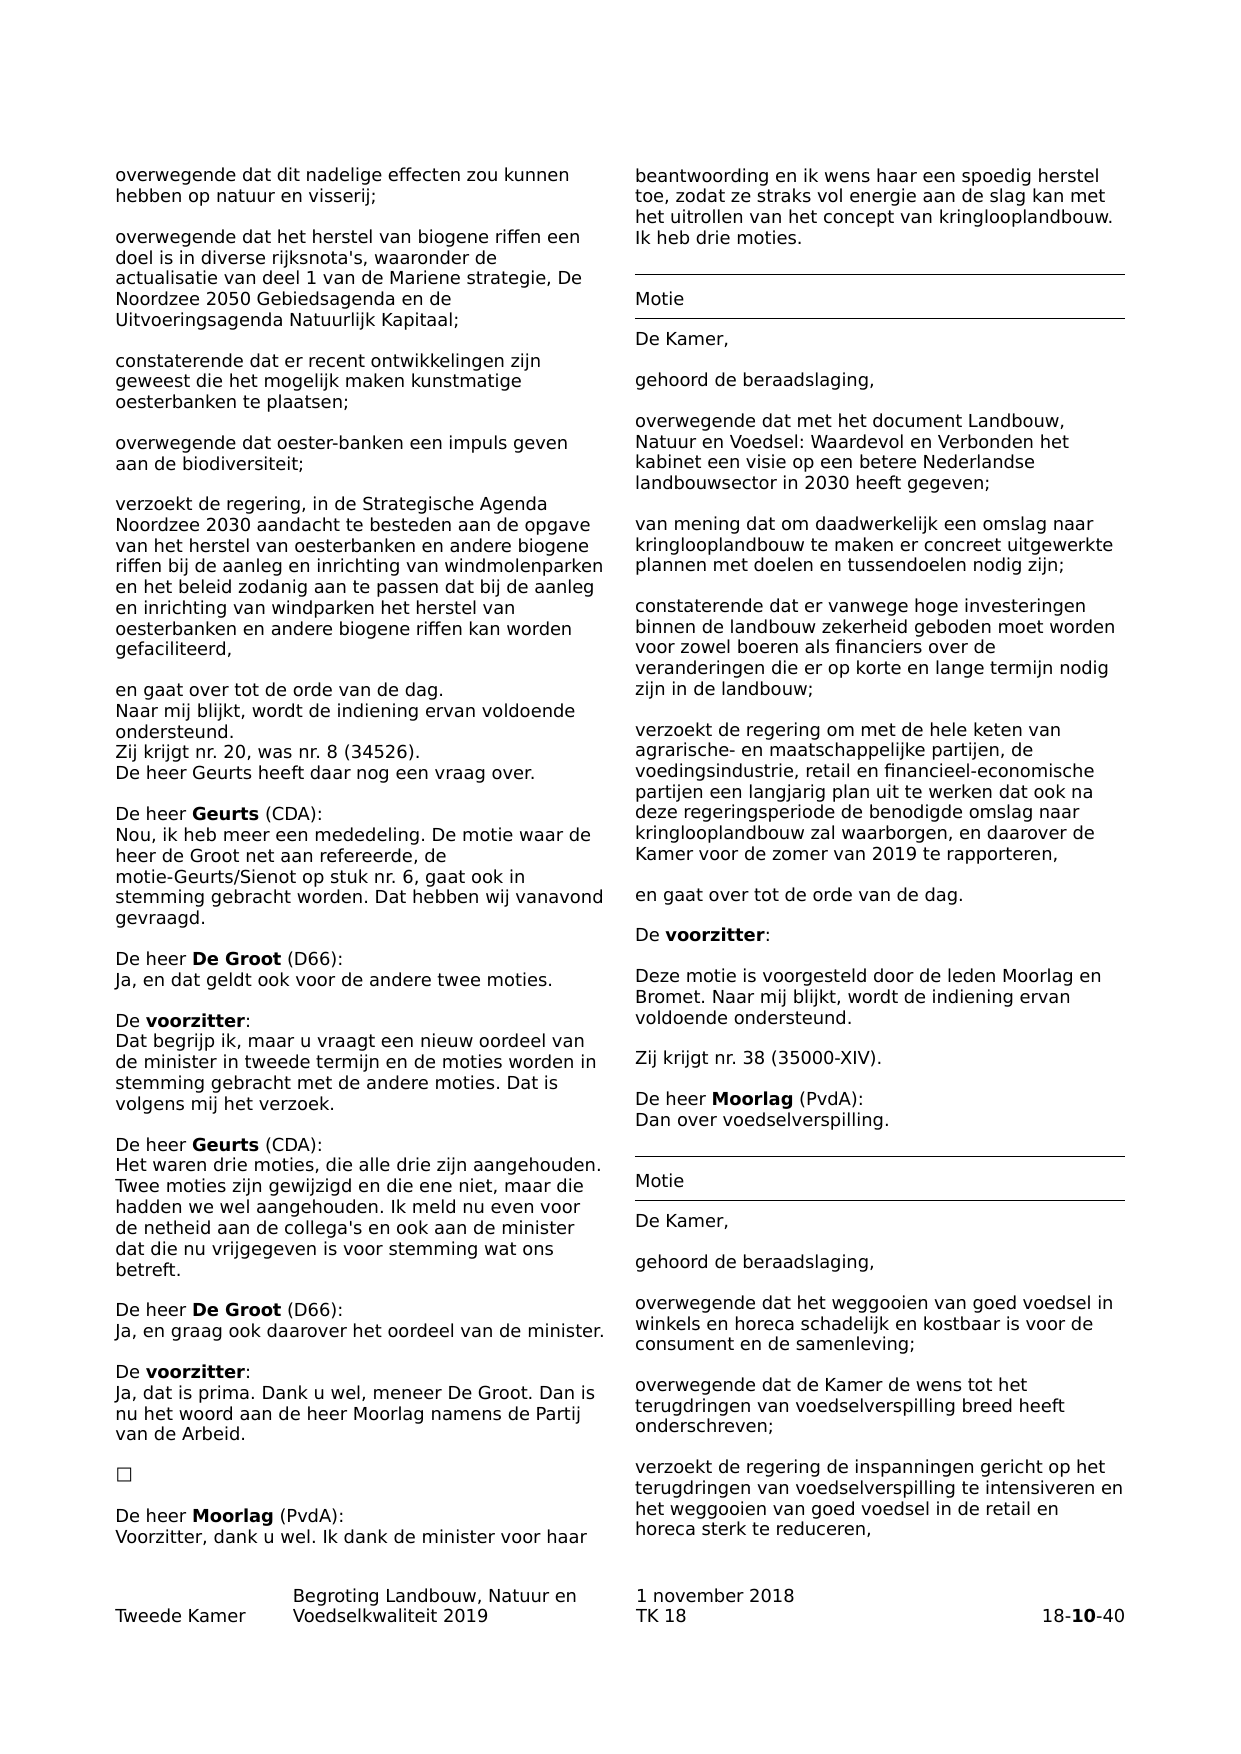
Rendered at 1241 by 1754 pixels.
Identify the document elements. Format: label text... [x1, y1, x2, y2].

text De voorzitter: [115, 1010, 605, 1031]
text en gaat over tot de orde van de dag. [115, 680, 605, 701]
text Nou, ik heb meer een mededeling. De motie waar de heer de Groot net aan refereerde, de motie-Geurts/Sienot op stuk nr. 6, gaat ook in stemming gebracht worden. Dat hebben wij vanavond gevraagd. [115, 825, 605, 929]
text en gaat over tot de orde van de dag. [635, 884, 1125, 905]
text overwegende dat dit nadelige effecten zou kunnen hebben op natuur en visserij; [115, 165, 605, 207]
text Motie [635, 1170, 1125, 1191]
text Ja, dat is prima. Dank u wel, meneer De Groot. Dan is nu het woord aan de heer Moorlag namens de Partij van de Arbeid. [115, 1382, 605, 1445]
text Motie [635, 288, 1125, 309]
text overwegende dat de Kamer de wens tot het terugdringen van voedselverspilling breed heeft onderschreven; [635, 1375, 1125, 1437]
text overwegende dat met het document Landbouw, Natuur en Voedsel: Waardevol en Verbonden het kabinet een visie op een betere Nederlandse landbouwsector in 2030 heeft gegeven; [635, 411, 1125, 494]
text Voorzitter, dank u wel. Ik dank de minister voor haar [115, 1526, 605, 1547]
text Zij krijgt nr. 38 (35000-XIV). [635, 1048, 1125, 1069]
text constaterende dat er vanwege hoge investeringen binnen de landbouw zekerheid geboden moet worden voor zowel boeren als financiers over de veranderingen die er op korte en lange termijn nodig zijn in de landbouw; [635, 596, 1125, 699]
text De heer Moorlag (PvdA): [115, 1506, 605, 1526]
text ⬜ [115, 1465, 605, 1486]
text Naar mij blijkt, wordt de indiening ervan voldoende ondersteund. [115, 701, 605, 742]
text De voorzitter: [115, 1362, 605, 1382]
text overwegende dat oester-banken een impuls geven aan de biodiversiteit; [115, 433, 605, 474]
text De heer Moorlag (PvdA): [635, 1089, 1125, 1110]
text verzoekt de regering om met de hele keten van agrarische- en maatschappelijke partijen, de voedingsindustrie, retail en financieel-economische partijen een langjarig plan uit te werken dat ook na deze regeringsperiode de benodigde omslag naar kringlooplandbouw zal waarborgen, en daarover de Kamer voor de zomer van 2019 te rapporteren, [635, 719, 1125, 864]
text Het waren drie moties, die alle drie zijn aangehouden. Twee moties zijn gewijzigd en die ene niet, maar die hadden we wel aangehouden. Ik meld nu even voor de netheid aan de collega's en ook aan de minister dat die nu vrijgegeven is voor stemming wat ons betreft. [115, 1155, 605, 1280]
text Dat begrijp ik, maar u vraagt een nieuw oordeel van de minister in tweede termijn en de moties worden in stemming gebracht met de andere moties. Dat is volgens mij het verzoek. [115, 1031, 605, 1114]
text De heer Geurts (CDA): [115, 804, 605, 825]
text De Kamer, [635, 329, 1125, 350]
text verzoekt de regering, in de Strategische Agenda Noordzee 2030 aandacht te besteden aan de opgave van het herstel van oesterbanken en andere biogene riffen bij de aanleg en inrichting van windmolenparken en het beleid zodanig aan te passen dat bij de aanleg en inrichting van windparken het herstel van oesterbanken en andere biogene riffen kan worden gefaciliteerd, [115, 494, 605, 660]
text van mening dat om daadwerkelijk een omslag naar kringlooplandbouw te maken er concreet uitgewerkte plannen met doelen en tussendoelen nodig zijn; [635, 514, 1125, 576]
text gehoord de beraadslaging, [635, 370, 1125, 391]
text Deze motie is voorgesteld door de leden Moorlag en Bromet. Naar mij blijkt, wordt de indiening ervan voldoende ondersteund. [635, 966, 1125, 1028]
text Dan over voedselverspilling. [635, 1110, 1125, 1131]
text Zij krijgt nr. 20, was nr. 8 (34526). [115, 742, 605, 763]
text De Kamer, [635, 1211, 1125, 1232]
text De heer Geurts (CDA): [115, 1134, 605, 1155]
text De voorzitter: [635, 925, 1125, 946]
text Ja, en dat geldt ook voor de andere twee moties. [115, 969, 605, 990]
text gehoord de beraadslaging, [635, 1252, 1125, 1273]
text De heer De Groot (D66): [115, 1300, 605, 1321]
text De heer Geurts heeft daar nog een vraag over. [115, 763, 605, 784]
text constaterende dat er recent ontwikkelingen zijn geweest die het mogelijk maken kunstmatige oesterbanken te plaatsen; [115, 350, 605, 413]
text beantwoording en ik wens haar een spoedig herstel toe, zodat ze straks vol energie aan de slag kan met het uitrollen van het concept van kringlooplandbouw. Ik heb drie moties. [635, 165, 1125, 249]
text overwegende dat het herstel van biogene riffen een doel is in diverse rijksnota's, waaronder de actualisatie van deel 1 van de Mariene strategie, De Noordzee 2050 Gebiedsagenda en de Uitvoeringsagenda Natuurlijk Kapitaal; [115, 227, 605, 330]
text Ja, en graag ook daarover het oordeel van de minister. [115, 1321, 605, 1342]
text verzoekt de regering de inspanningen gericht op het terugdringen van voedselverspilling te intensiveren en het weggooien van goed voedsel in de retail en horeca sterk te reduceren, [635, 1457, 1125, 1540]
text overwegende dat het weggooien van goed voedsel in winkels en horeca schadelijk en kostbaar is voor de consument en de samenleving; [635, 1293, 1125, 1355]
text De heer De Groot (D66): [115, 949, 605, 969]
